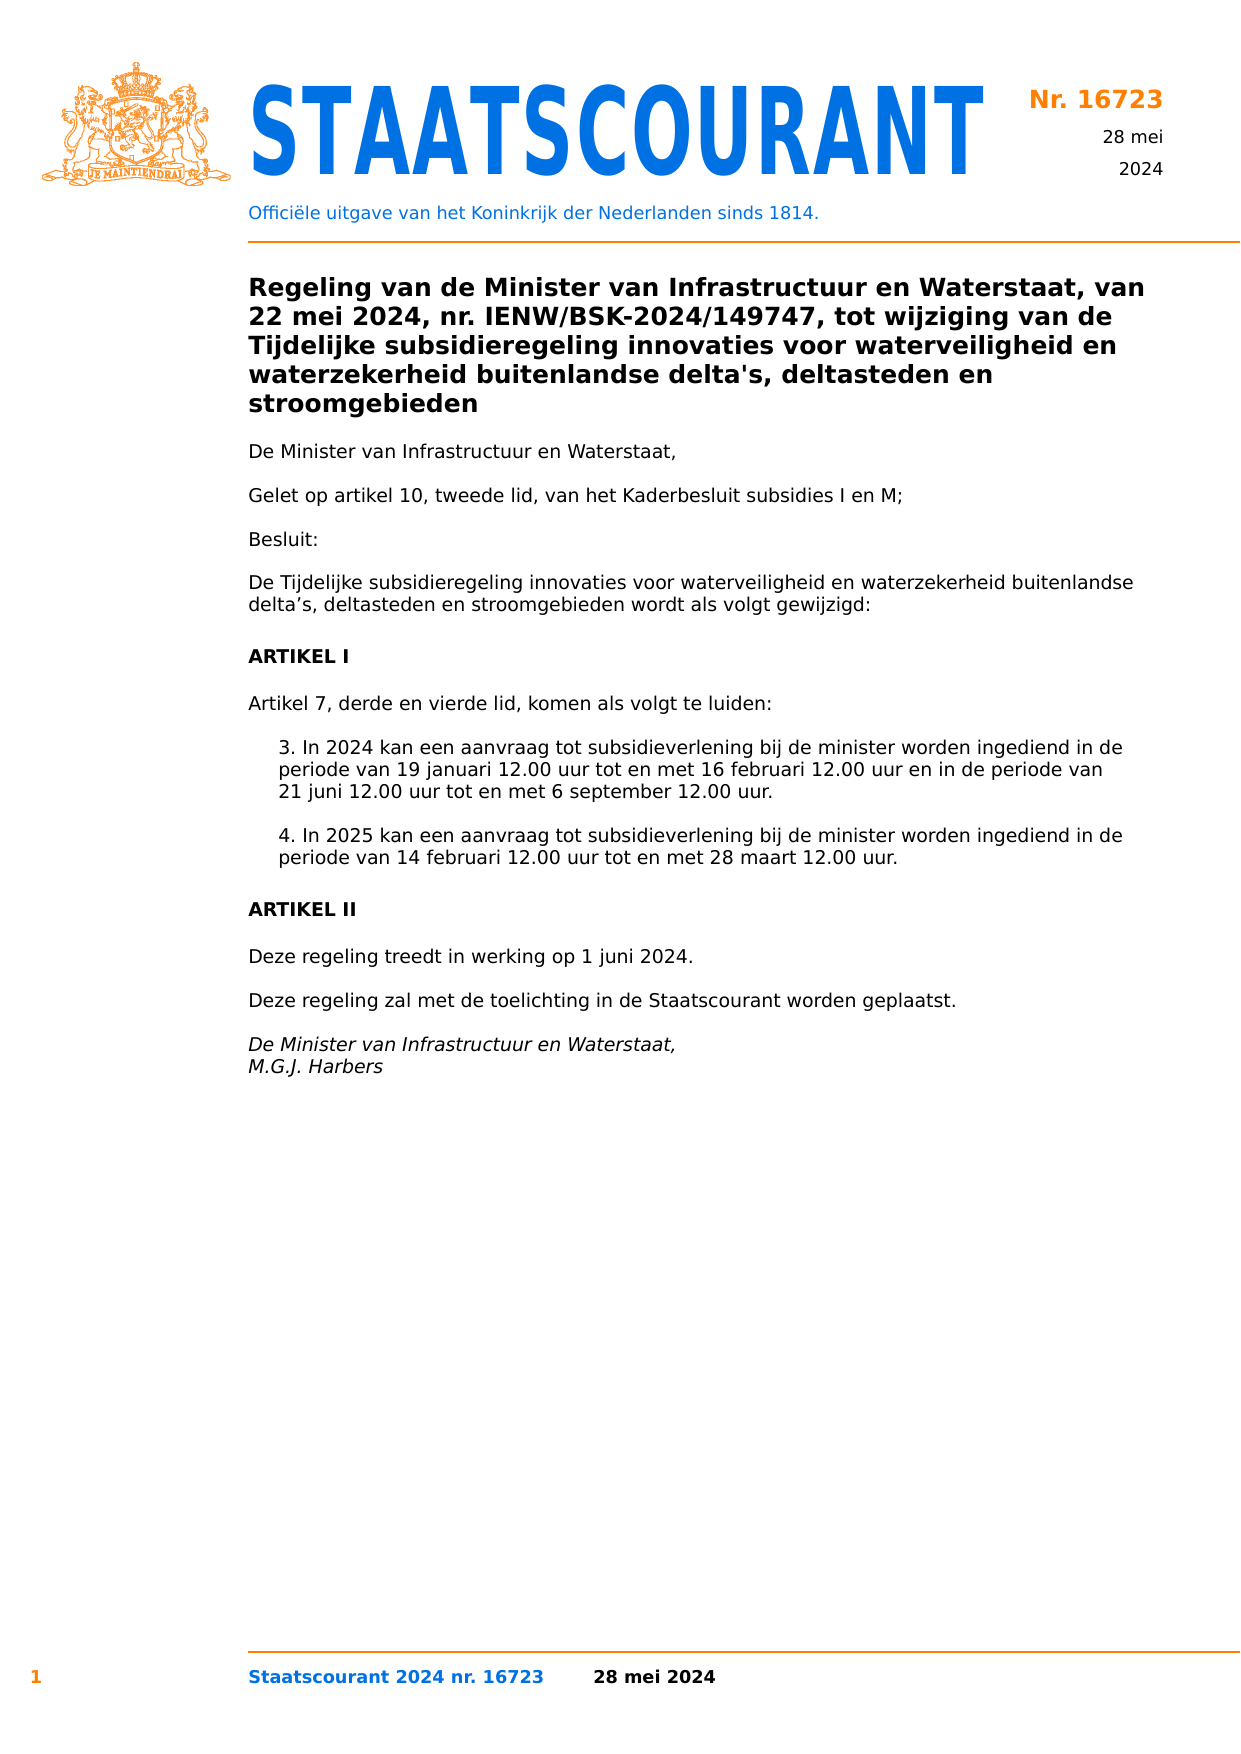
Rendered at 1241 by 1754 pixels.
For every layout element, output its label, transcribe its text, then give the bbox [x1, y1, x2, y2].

text De Tijdelijke subsidieregeling innovaties voor waterveiligheid en waterzekerheid buitenlandse delta’s, deltasteden en stroomgebieden wordt als volgt gewijzigd: [248, 572, 1163, 616]
text 4. In 2025 kan een aanvraag tot subsidieverlening bij de minister worden ingediend in de periode van 14 februari 12.00 uur tot en met 28 maart 12.00 uur. [278, 825, 1163, 869]
table_header Nr. 16723 [998, 62, 1240, 121]
text Deze regeling zal met de toelichting in de Staatscourant worden geplaatst. [248, 990, 1163, 1012]
text Artikel 7, derde en vierde lid, komen als volgt te luiden: [248, 693, 1163, 715]
subtitle Regeling van de Minister van Infrastructuur en Waterstaat, van 22 mei 2024, nr. IENW/BSK-2024/149747, tot wijziging van de Tijdelijke subsidieregeling innovaties voor waterveiligheid en waterzekerheid buitenlandse delta's, deltasteden en stroomgebieden [248, 273, 1163, 419]
text Besluit: [248, 528, 1163, 550]
text 3. In 2024 kan een aanvraag tot subsidieverlening bij de minister worden ingediend in de periode van 19 januari 12.00 uur tot en met 16 februari 12.00 uur en in de periode van 21 juni 12.00 uur tot en met 6 september 12.00 uur. [278, 737, 1163, 803]
table_cell Officiële uitgave van het Koninkrijk der Nederlanden sinds 1814. [248, 203, 1240, 241]
table_header [25, 62, 248, 241]
subtitle ARTIKEL I [248, 646, 1163, 668]
picture [41, 62, 231, 186]
subtitle ARTIKEL II [248, 899, 1163, 921]
text De Minister van Infrastructuur en Waterstaat, [248, 441, 1163, 463]
text De Minister van Infrastructuur en Waterstaat, M.G.J. Harbers [248, 1033, 1163, 1077]
text Deze regeling treedt in werking op 1 juni 2024. [248, 946, 1163, 968]
table_header STAATSCOURANT [248, 62, 998, 203]
table_cell 28 mei [998, 121, 1240, 153]
table_cell 2024 [998, 153, 1240, 203]
text Gelet op artikel 10, tweede lid, van het Kaderbesluit subsidies I en M; [248, 484, 1163, 507]
